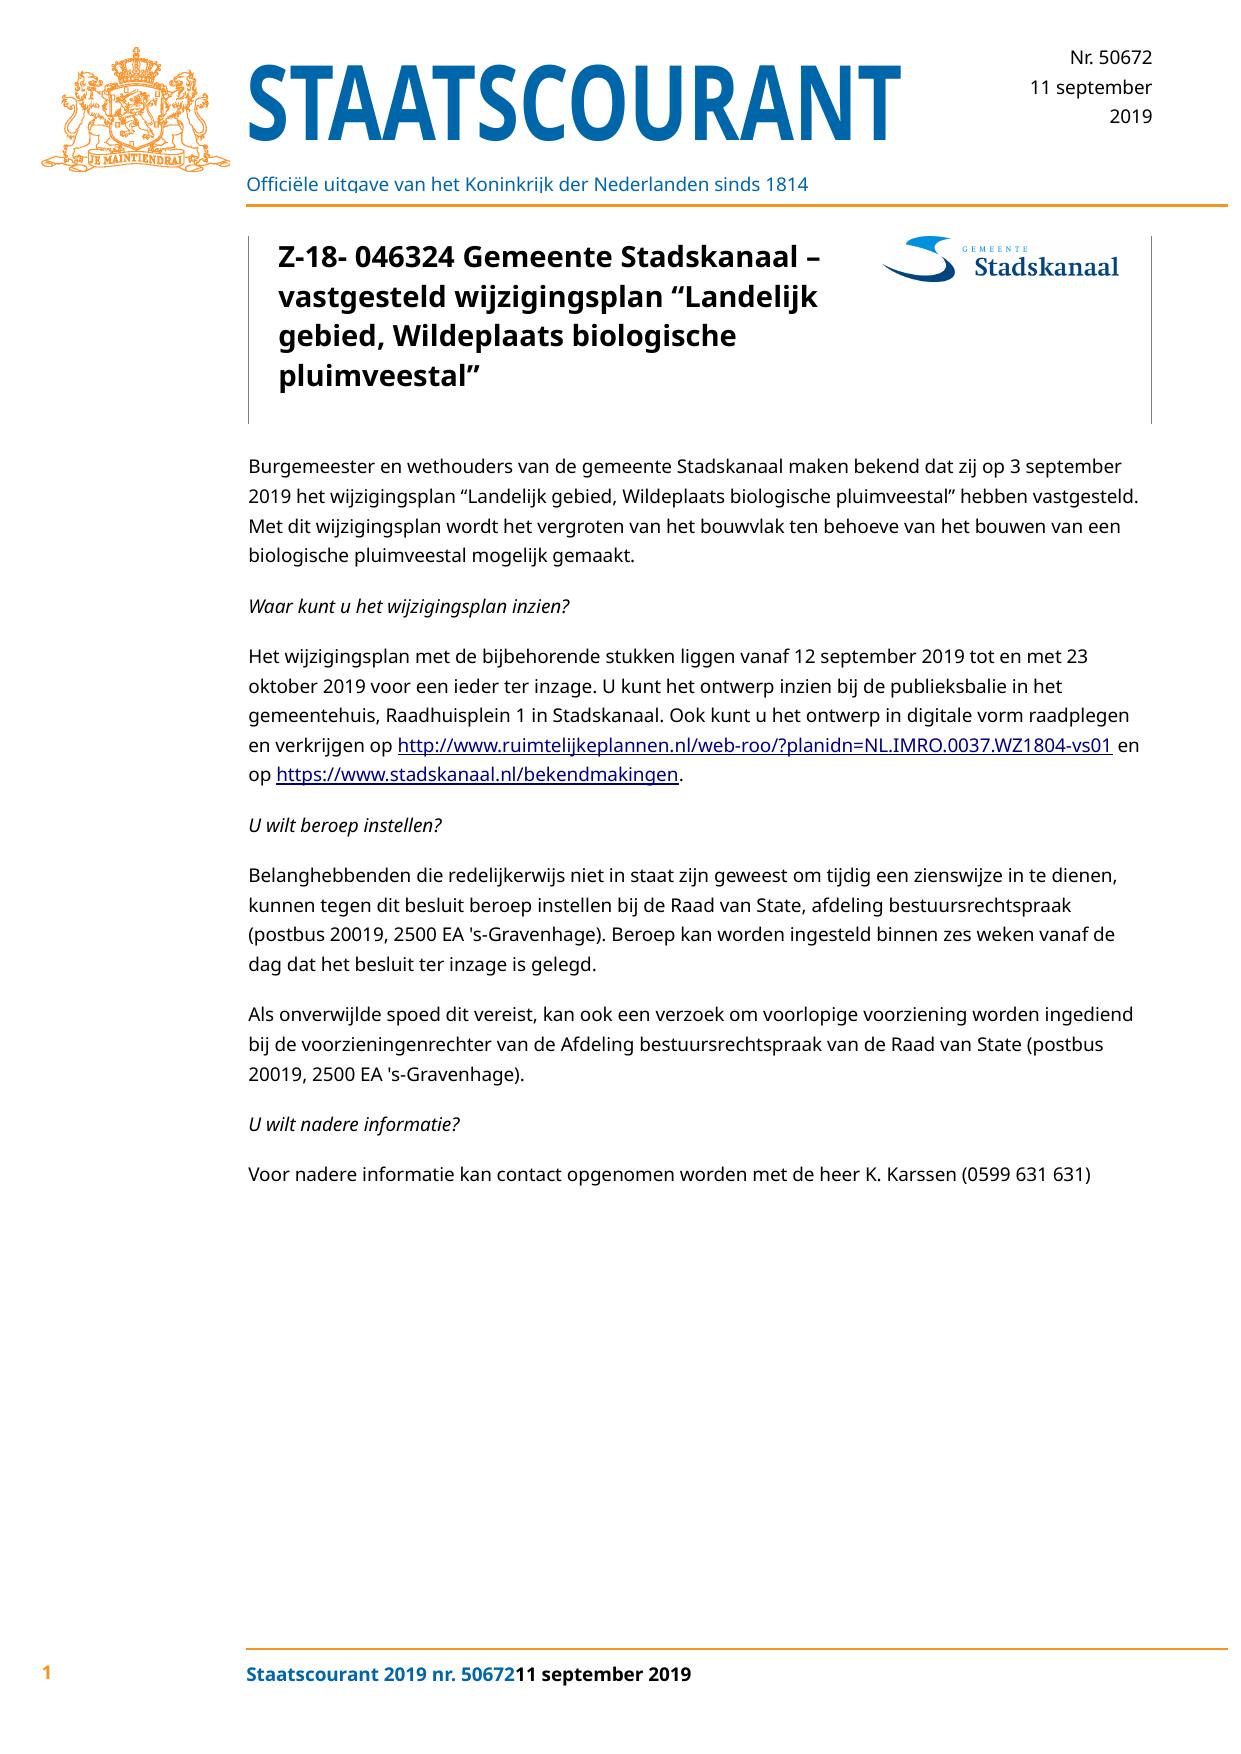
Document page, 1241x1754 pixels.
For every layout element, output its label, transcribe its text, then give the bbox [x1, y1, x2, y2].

picture [41, 47, 231, 172]
text Burgemeester en wethouders van de gemeente Stadskanaal maken bekend dat zij op 3 september 2019 het wijzigingsplan “Landelijk gebied, Wildeplaats biologische pluimveestal” hebben vastgesteld. Met dit wijzigingsplan wordt het vergroten van het bouwvlak ten behoeve van het bouwen van een biologische pluimveestal mogelijk gemaakt. [248, 454, 1152, 568]
table_header [850, 236, 1151, 424]
text Waar kunt u het wijzigingsplan inzien? [248, 593, 1152, 618]
text Belanghebbenden die redelijkerwijs niet in staat zijn geweest om tijdig een zienswijze in te dienen, kunnen tegen dit besluit beroep instellen bij de Raad van State, afdeling bestuursrechtspraak (postbus 20019, 2500 EA 's-Gravenhage). Beroep kan worden ingesteld binnen zes weken vanaf de dag dat het besluit ter inzage is gelegd. [248, 862, 1152, 977]
text Het wijzigingsplan met de bijbehorende stukken liggen vanaf 12 september 2019 tot en met 23 oktober 2019 voor een ieder ter inzage. U kunt het ontwerp inzien bij de publieksbalie in het gemeentehuis, Raadhuisplein 1 in Stadskanaal. Ook kunt u het ontwerp in digitale vorm raadplegen en verkrijgen op http://www.ruimtelijkeplannen.nl/web-roo/?planidn=NL.IMRO.0037.WZ1804-vs01 en op https://www.stadskanaal.nl/bekendmakingen. [248, 643, 1152, 787]
text U wilt beroep instellen? [248, 812, 1152, 838]
table_header Z-18- 046324 Gemeente Stadskanaal – vastgesteld wijzigingsplan “Landelijk gebied, Wildeplaats biologische pluimveestal” [249, 236, 850, 424]
text Als onverwijlde spoed dit vereist, kan ook een verzoek om voorlopige voorziening worden ingediend bij de voorzieningenrechter van de Afdeling bestuursrechtspraak van de Raad van State (postbus 20019, 2500 EA 's-Gravenhage). [248, 1002, 1152, 1086]
picture [882, 236, 1119, 282]
text Voor nadere informatie kan contact opgenomen worden met de heer K. Karssen (0599 631 631) [248, 1162, 1152, 1187]
text U wilt nadere informatie? [248, 1111, 1152, 1137]
